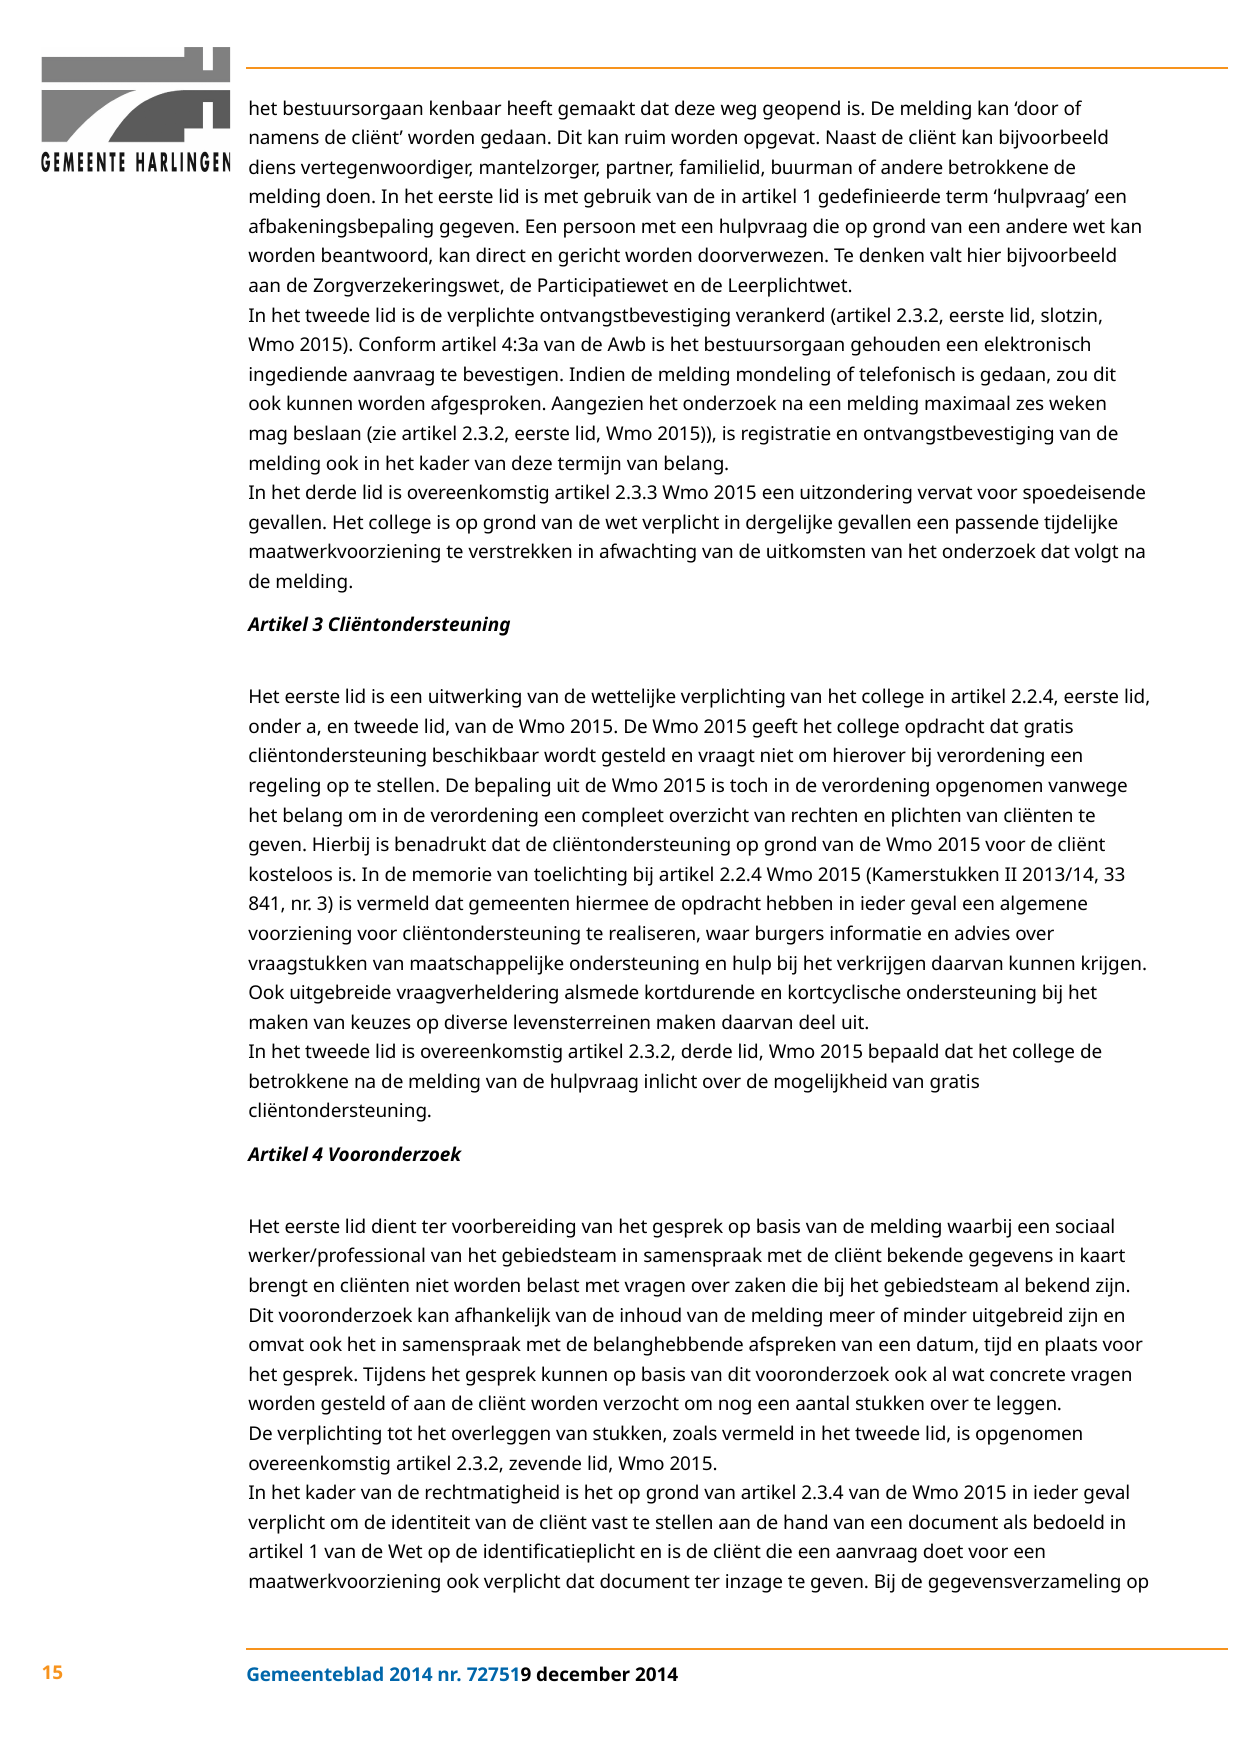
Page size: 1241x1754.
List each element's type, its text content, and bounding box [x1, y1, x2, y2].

text het bestuursorgaan kenbaar heeft gemaakt dat deze weg geopend is. De melding kan ‘door of namens de cliënt’ worden gedaan. Dit kan ruim worden opgevat. Naast de cliënt kan bijvoorbeeld diens vertegenwoordiger, mantelzorger, partner, familielid, buurman of andere betrokkene de melding doen. In het eerste lid is met gebruik van de in artikel 1 gedefinieerde term ‘hulpvraag’ een afbakeningsbepaling gegeven. Een persoon met een hulpvraag die op grond van een andere wet kan worden beantwoord, kan direct en gericht worden doorverwezen. Te denken valt hier bijvoorbeeld aan de Zorgverzekeringswet, de Participatiewet en de Leerplichtwet. [248, 95, 1152, 298]
text Artikel 4 Vooronderzoek [248, 1141, 1152, 1167]
text Het eerste lid is een uitwerking van de wettelijke verplichting van het college in artikel 2.2.4, eerste lid, onder a, en tweede lid, van de Wmo 2015. De Wmo 2015 geeft het college opdracht dat gratis cliëntondersteuning beschikbaar wordt gesteld en vraagt niet om hierover bij verordening een regeling op te stellen. De bepaling uit de Wmo 2015 is toch in de verordening opgenomen vanwege het belang om in de verordening een compleet overzicht van rechten en plichten van cliënten te geven. Hierbij is benadrukt dat de cliëntondersteuning op grond van de Wmo 2015 voor de cliënt kosteloos is. In de memorie van toelichting bij artikel 2.2.4 Wmo 2015 (Kamerstukken II 2013/14, 33 841, nr. 3) is vermeld dat gemeenten hiermee de opdracht hebben in ieder geval een algemene voorziening voor cliëntondersteuning te realiseren, waar burgers informatie en advies over vraagstukken van maatschappelijke ondersteuning en hulp bij het verkrijgen daarvan kunnen krijgen. Ook uitgebreide vraagverheldering alsmede kortdurende en kortcyclische ondersteuning bij het maken van keuzes op diverse levensterreinen maken daarvan deel uit. [248, 683, 1152, 1035]
text De verplichting tot het overleggen van stukken, zoals vermeld in het tweede lid, is opgenomen overeenkomstig artikel 2.3.2, zevende lid, Wmo 2015. [248, 1420, 1152, 1476]
picture [41, 47, 231, 172]
text In het derde lid is overeenkomstig artikel 2.3.3 Wmo 2015 een uitzondering vervat voor spoedeisende gevallen. Het college is op grond van de wet verplicht in dergelijke gevallen een passende tijdelijke maatwerkvoorziening te verstrekken in afwachting van de uitkomsten van het onderzoek dat volgt na de melding. [248, 479, 1152, 594]
text In het kader van de rechtmatigheid is het op grond van artikel 2.3.4 van de Wmo 2015 in ieder geval verplicht om de identiteit van de cliënt vast te stellen aan de hand van een document als bedoeld in artikel 1 van de Wet op de identificatieplicht en is de cliënt die een aanvraag doet voor een maatwerkvoorziening ook verplicht dat document ter inzage te geven. Bij de gegevensverzameling op [248, 1479, 1152, 1594]
text Artikel 3 Cliëntondersteuning [248, 611, 1152, 637]
text In het tweede lid is overeenkomstig artikel 2.3.2, derde lid, Wmo 2015 bepaald dat het college de betrokkene na de melding van de hulpvraag inlicht over de mogelijkheid van gratis cliëntondersteuning. [248, 1038, 1152, 1123]
text In het tweede lid is de verplichte ontvangstbevestiging verankerd (artikel 2.3.2, eerste lid, slotzin, Wmo 2015). Conform artikel 4:3a van de Awb is het bestuursorgaan gehouden een elektronisch ingediende aanvraag te bevestigen. Indien de melding mondeling of telefonisch is gedaan, zou dit ook kunnen worden afgesproken. Aangezien het onderzoek na een melding maximaal zes weken mag beslaan (zie artikel 2.3.2, eerste lid, Wmo 2015)), is registratie en ontvangstbevestiging van de melding ook in het kader van deze termijn van belang. [248, 302, 1152, 476]
text Het eerste lid dient ter voorbereiding van het gesprek op basis van de melding waarbij een sociaal werker/professional van het gebiedsteam in samenspraak met de cliënt bekende gegevens in kaart brengt en cliënten niet worden belast met vragen over zaken die bij het gebiedsteam al bekend zijn. Dit vooronderzoek kan afhankelijk van de inhoud van de melding meer of minder uitgebreid zijn en omvat ook het in samenspraak met de belanghebbende afspreken van een datum, tijd en plaats voor het gesprek. Tijdens het gesprek kunnen op basis van dit vooronderzoek ook al wat concrete vragen worden gesteld of aan de cliënt worden verzocht om nog een aantal stukken over te leggen. [248, 1213, 1152, 1416]
